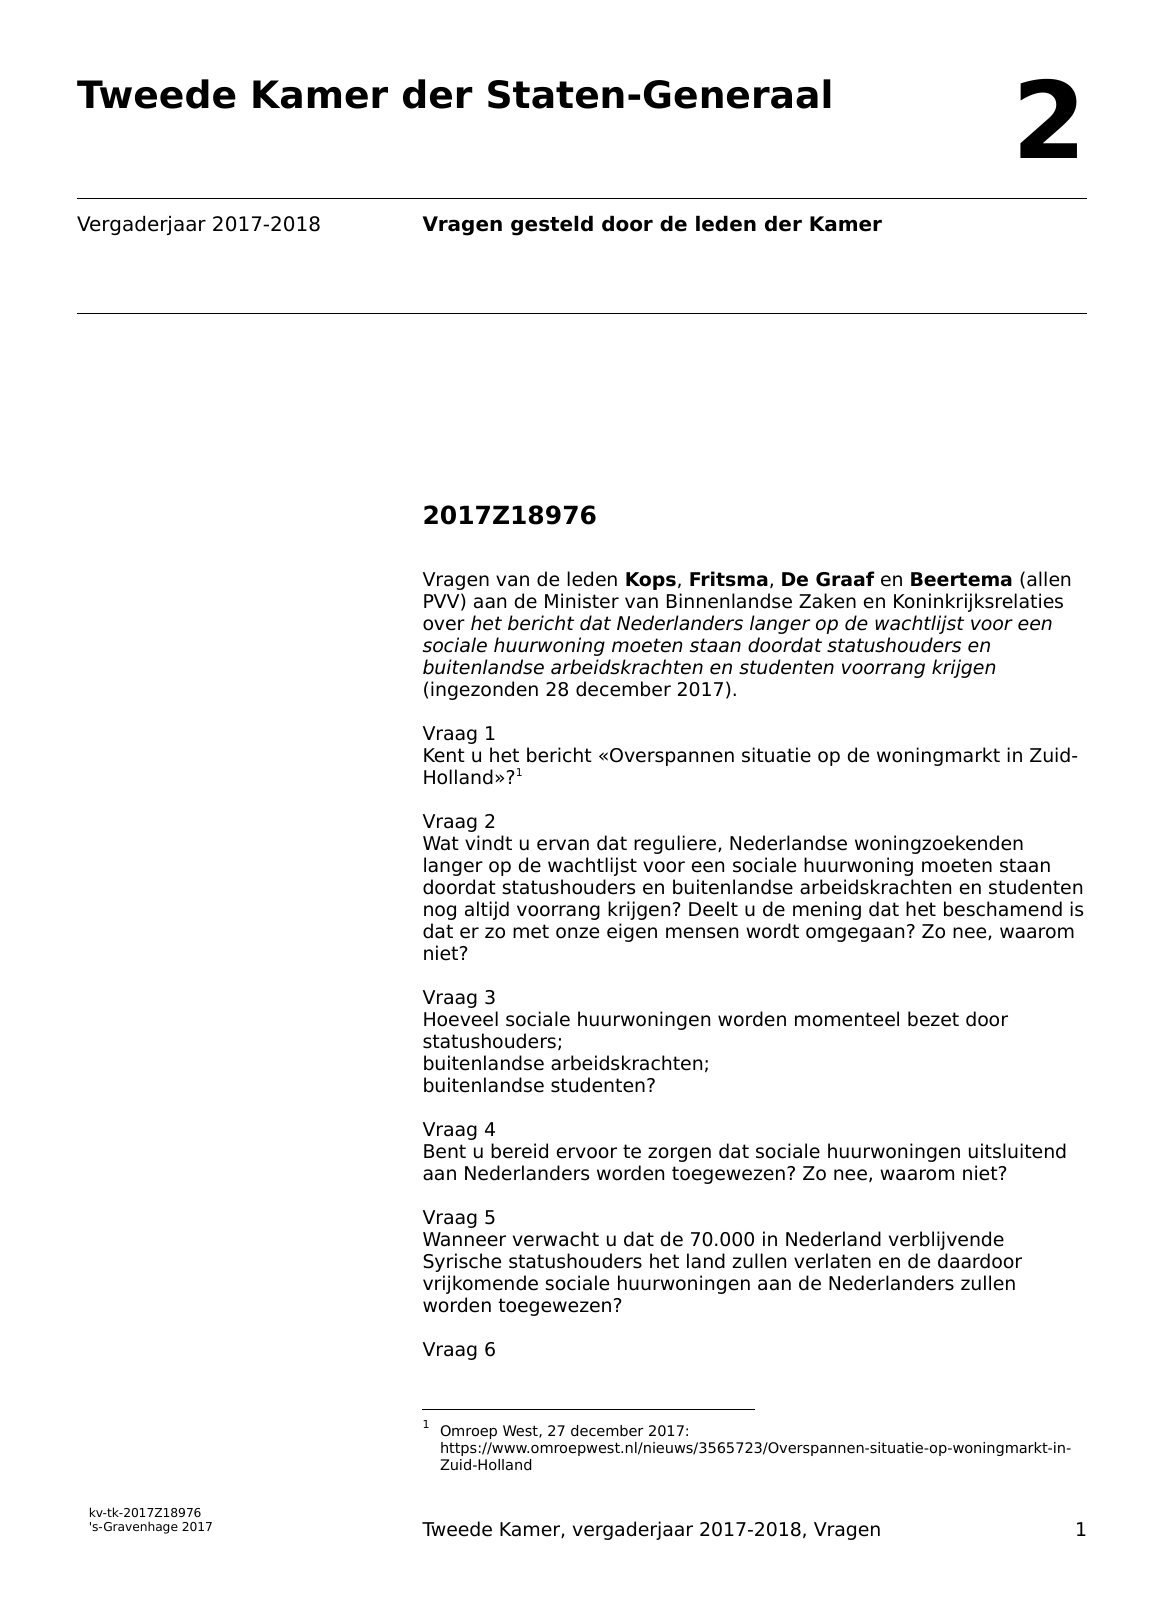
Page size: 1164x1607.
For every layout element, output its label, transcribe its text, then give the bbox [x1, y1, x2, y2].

text Wat vindt u ervan dat reguliere, Nederlandse woningzoekenden langer op de wachtlijst voor een sociale huurwoning moeten staan doordat statushouders en buitenlandse arbeidskrachten en studenten nog altijd voorrang krijgen? Deelt u de mening dat het beschamend is dat er zo met onze eigen mensen wordt omgegaan? Zo nee, waarom niet? [422, 833, 1087, 965]
text Hoeveel sociale huurwoningen worden momenteel bezet door [422, 1009, 1087, 1031]
table_header 2 [886, 59, 1087, 198]
table_cell Vergaderjaar 2017-2018 [77, 199, 422, 313]
text Omroep West, 27 december 2017: https://www.omroepwest.nl/nieuws/3565723/Overspannen-situatie-op-woningmarkt-in-Zuid-Holland [422, 1418, 1087, 1474]
text kv-tk-2017Z18976 [88, 1506, 323, 1520]
text Vraag 1 [422, 723, 1087, 745]
table_cell Vragen gesteld door de leden der Kamer [422, 199, 1087, 313]
text 's-Gravenhage 2017 [88, 1520, 323, 1534]
text Vraag 6 [422, 1339, 1087, 1361]
text Kent u het bericht «Overspannen situatie op de woningmarkt in Zuid-Holland»? [422, 745, 1087, 789]
text buitenlandse arbeidskrachten; [422, 1053, 1087, 1075]
table_header Tweede Kamer der Staten-Generaal [77, 59, 886, 198]
text Vraag 4 [422, 1119, 1087, 1141]
text Vraag 5 [422, 1207, 1087, 1229]
text Wanneer verwacht u dat de 70.000 in Nederland verblijvende Syrische statushouders het land zullen verlaten en de daardoor vrijkomende sociale huurwoningen aan de Nederlanders zullen worden toegewezen? [422, 1229, 1087, 1317]
text statushouders; [422, 1031, 1087, 1053]
text Vraag 3 [422, 987, 1087, 1009]
text Bent u bereid ervoor te zorgen dat sociale huurwoningen uitsluitend aan Nederlanders worden toegewezen? Zo nee, waarom niet? [422, 1141, 1087, 1185]
text Vraag 2 [422, 811, 1087, 833]
text Vragen van de leden Kops, Fritsma, De Graaf en Beertema (allen PVV) aan de Minister van Binnenlandse Zaken en Koninkrijksrelaties over het bericht dat Nederlanders langer op de wachtlijst voor een sociale huurwoning moeten staan doordat statushouders en buitenlandse arbeidskrachten en studenten voorrang krijgen (ingezonden 28 december 2017). [422, 569, 1087, 701]
text 2017Z18976 [422, 501, 1087, 531]
text buitenlandse studenten? [422, 1075, 1087, 1097]
